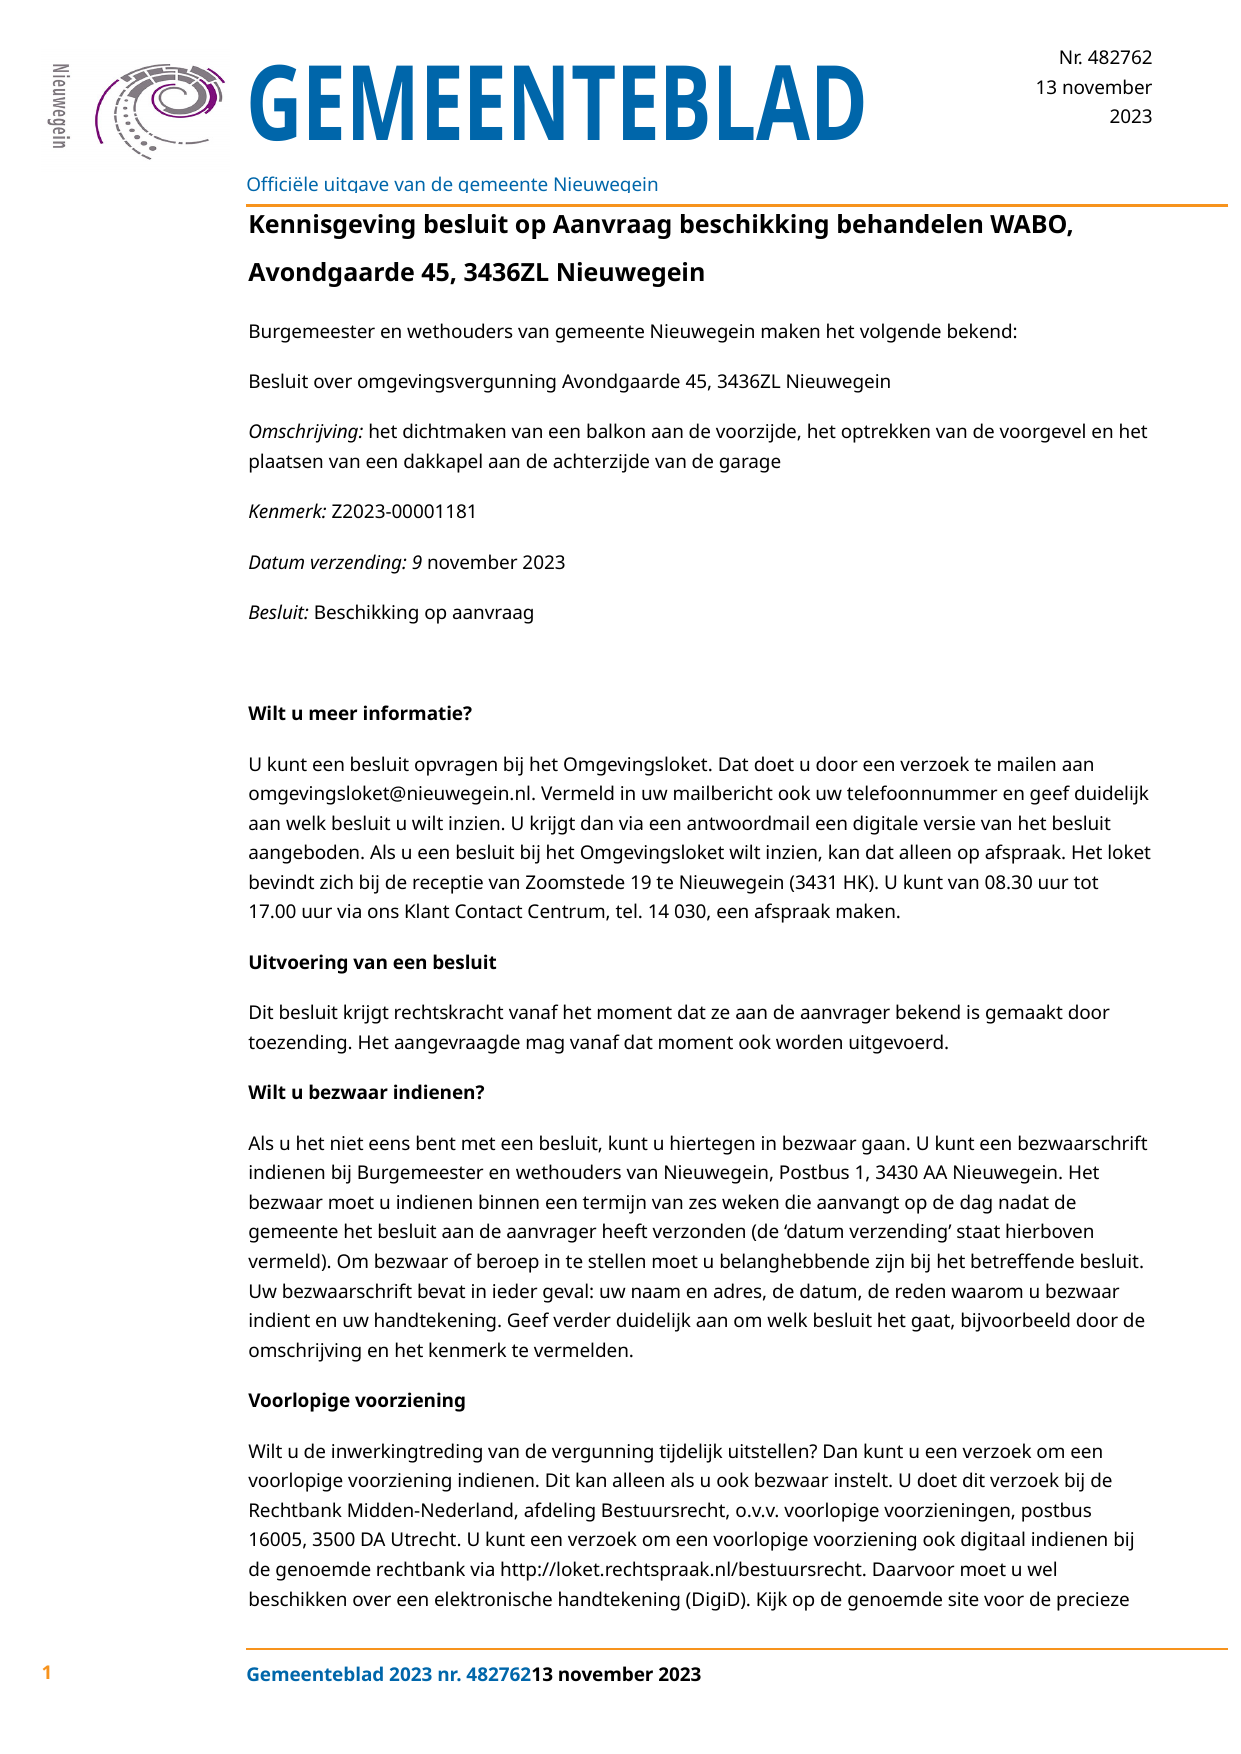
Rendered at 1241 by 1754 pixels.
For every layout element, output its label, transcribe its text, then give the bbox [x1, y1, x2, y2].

text Datum verzending: 9 november 2023 [248, 549, 1152, 575]
text U kunt een besluit opvragen bij het Omgevingsloket. Dat doet u door een verzoek te mailen aan omgevingsloket@nieuwegein.nl. Vermeld in uw mailbericht ook uw telefoonnummer en geef duidelijk aan welk besluit u wilt inzien. U krijgt dan via een antwoordmail een digitale versie van het besluit aangeboden. Als u een besluit bij het Omgevingsloket wilt inzien, kan dat alleen op afspraak. Het loket bevindt zich bij de receptie van Zoomstede 19 te Nieuwegein (3431 HK). U kunt van 08.30 uur tot 17.00 uur via ons Klant Contact Centrum, tel. 14 030, een afspraak maken. [248, 751, 1152, 924]
text Wilt u meer informatie? [248, 700, 1152, 726]
text Besluit over omgevingsvergunning Avondgaarde 45, 3436ZL Nieuwegein [248, 368, 1152, 394]
text Besluit: Beschikking op aanvraag [248, 599, 1152, 625]
text Wilt u bezwaar indienen? [248, 1079, 1152, 1105]
text Dit besluit krijgt rechtskracht vanaf het moment dat ze aan de aanvrager bekend is gemaakt door toezending. Het aangevraagde mag vanaf dat moment ook worden uitgevoerd. [248, 999, 1152, 1055]
text Omschrijving: het dichtmaken van een balkon aan de voorzijde, het optrekken van de voorgevel en het plaatsen van een dakkapel aan de achterzijde van de garage [248, 419, 1152, 474]
text Uitvoering van een besluit [248, 949, 1152, 975]
text Als u het niet eens bent met een besluit, kunt u hiertegen in bezwaar gaan. U kunt een bezwaarschrift indienen bij Burgemeester en wethouders van Nieuwegein, Postbus 1, 3430 AA Nieuwegein. Het bezwaar moet u indienen binnen een termijn van zes weken die aanvangt op de dag nadat de gemeente het besluit aan de aanvrager heeft verzonden (de ‘datum verzending’ staat hierboven vermeld). Om bezwaar of beroep in te stellen moet u belanghebbende zijn bij het betreffende besluit. Uw bezwaarschrift bevat in ieder geval: uw naam en adres, de datum, de reden waarom u bezwaar indient en uw handtekening. Geef verder duidelijk aan om welk besluit het gaat, bijvoorbeeld door de omschrijving en het kenmerk te vermelden. [248, 1130, 1152, 1363]
text Voorlopige voorziening [248, 1387, 1152, 1413]
text Burgemeester en wethouders van gemeente Nieuwegein maken het volgende bekend: [248, 318, 1152, 344]
picture [41, 47, 231, 172]
text Wilt u de inwerkingtreding van de vergunning tijdelijk uitstellen? Dan kunt u een verzoek om een voorlopige voorziening indienen. Dit kan alleen als u ook bezwaar instelt. U doet dit verzoek bij de Rechtbank Midden-Nederland, afdeling Bestuursrecht, o.v.v. voorlopige voorzieningen, postbus 16005, 3500 DA Utrecht. U kunt een verzoek om een voorlopige voorziening ook digitaal indienen bij de genoemde rechtbank via http://loket.rechtspraak.nl/bestuursrecht. Daarvoor moet u wel beschikken over een elektronische handtekening (DigiD). Kijk op de genoemde site voor de precieze [248, 1438, 1152, 1612]
text Kennisgeving besluit op Aanvraag beschikking behandelen WABO, Avondgaarde 45, 3436ZL Nieuwegein [248, 207, 1152, 288]
text Kenmerk: Z2023-00001181 [248, 499, 1152, 524]
